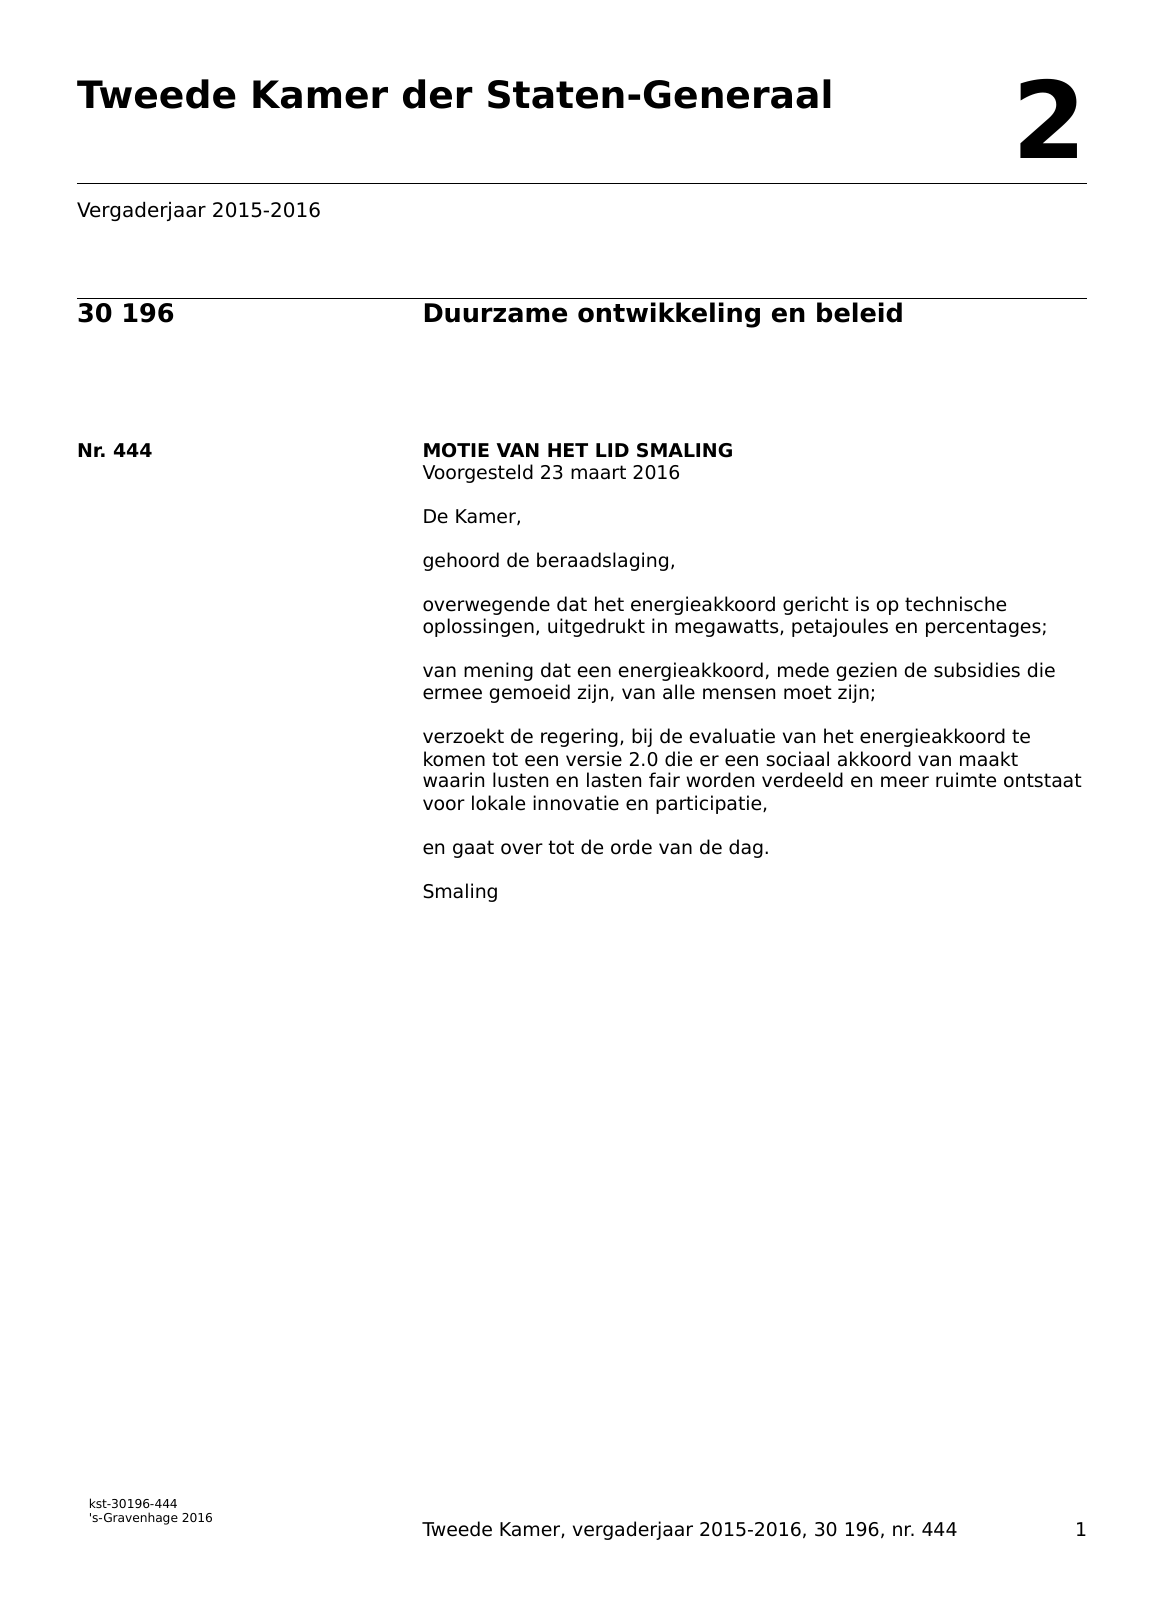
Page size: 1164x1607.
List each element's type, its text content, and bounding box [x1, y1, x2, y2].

text gehoord de beraadslaging, [422, 550, 1087, 572]
table_header 2 [886, 59, 1087, 183]
text Smaling [422, 881, 1087, 903]
text De Kamer, [422, 506, 1087, 528]
subtitle 30 196 Duurzame ontwikkeling en beleid [77, 299, 1087, 329]
text overwegende dat het energieakkoord gericht is op technische oplossingen, uitgedrukt in megawatts, petajoules en percentages; [422, 594, 1087, 638]
text kst-30196-444 [88, 1497, 323, 1511]
text Voorgesteld 23 maart 2016 [422, 462, 1087, 484]
text van mening dat een energieakkoord, mede gezien de subsidies die ermee gemoeid zijn, van alle mensen moet zijn; [422, 660, 1087, 704]
text en gaat over tot de orde van de dag. [422, 837, 1087, 858]
subtitle Nr. 444 MOTIE VAN HET LID SMALING [77, 440, 1087, 462]
text 's-Gravenhage 2016 [88, 1511, 323, 1525]
text verzoekt de regering, bij de evaluatie van het energieakkoord te komen tot een versie 2.0 die er een sociaal akkoord van maakt waarin lusten en lasten fair worden verdeeld en meer ruimte ontstaat voor lokale innovatie en participatie, [422, 726, 1087, 814]
table_cell Vergaderjaar 2015-2016 [77, 184, 1087, 298]
table_header Tweede Kamer der Staten-Generaal [77, 59, 886, 183]
